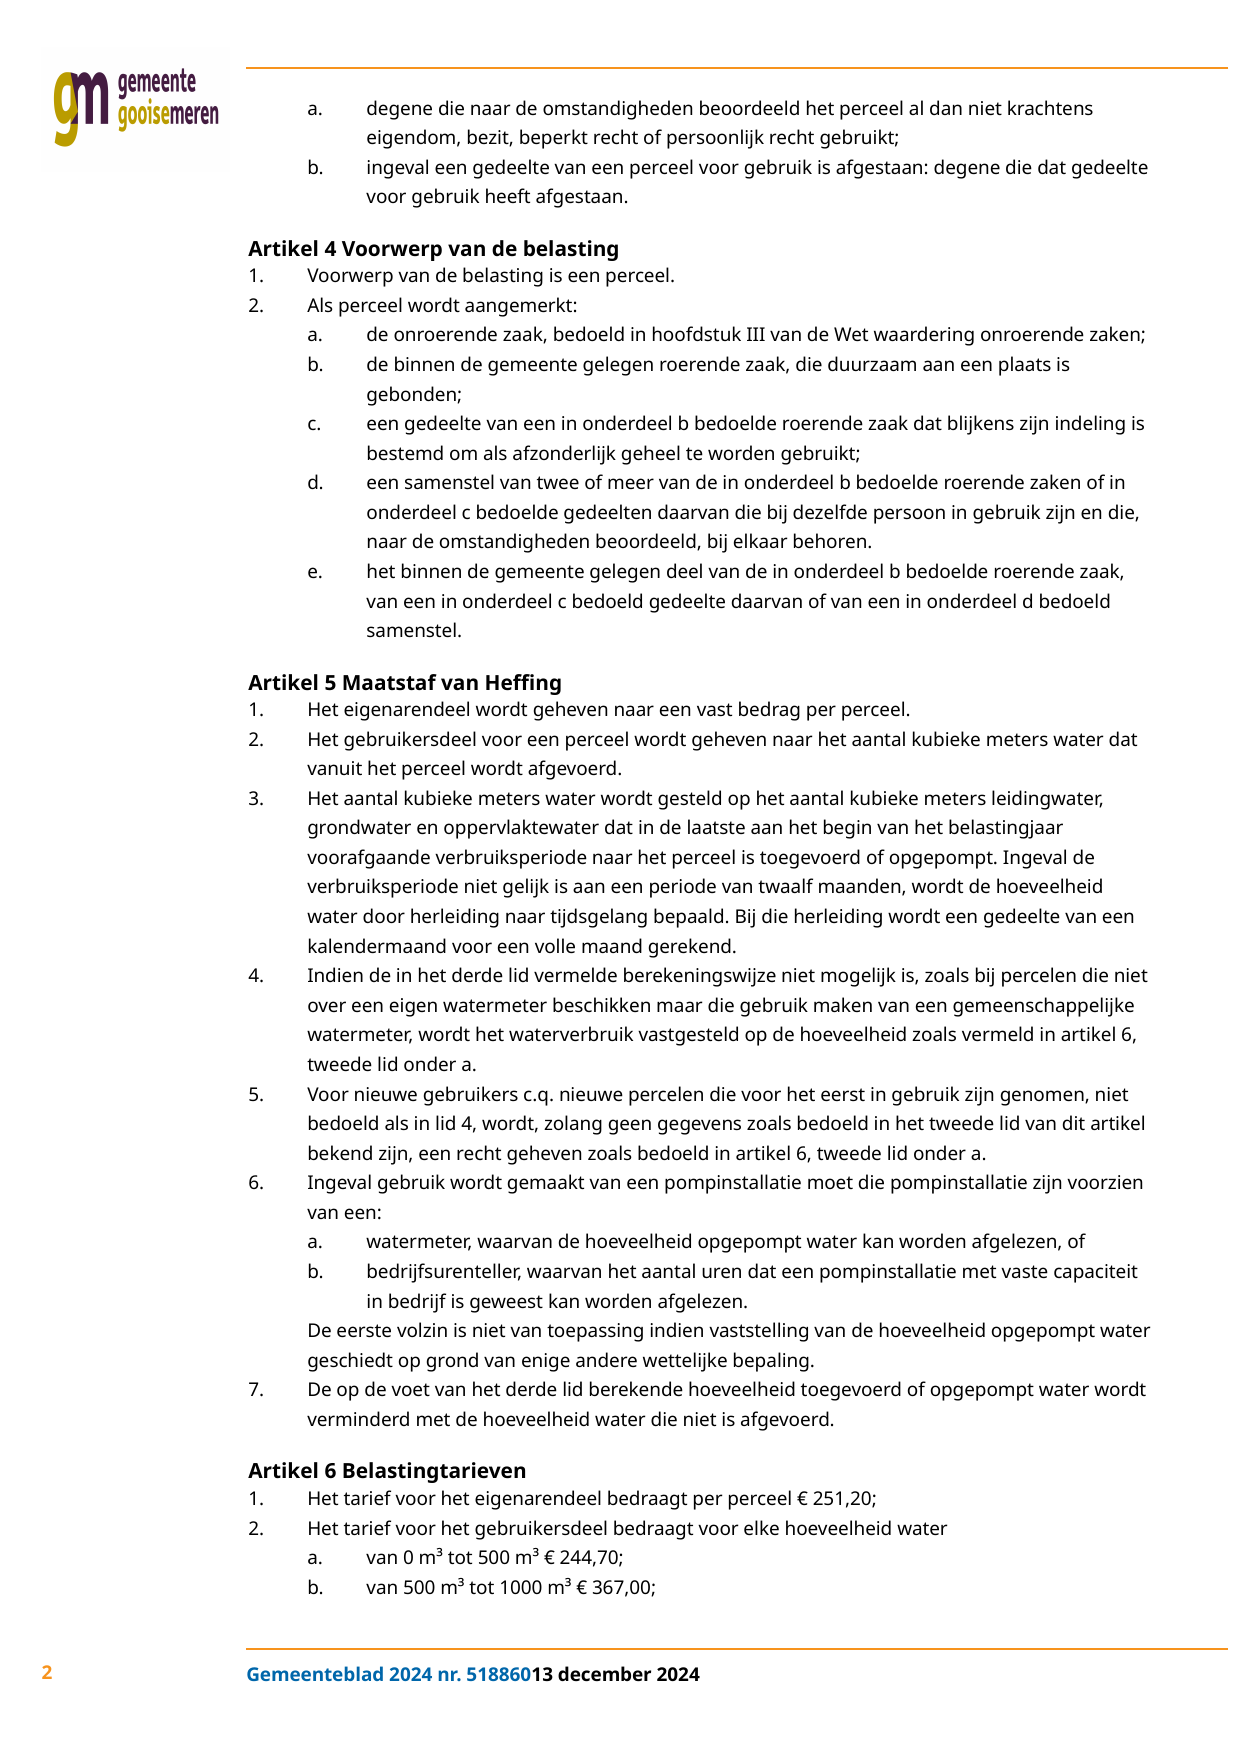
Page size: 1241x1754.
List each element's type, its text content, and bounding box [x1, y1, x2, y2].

list Het eigenarendeel wordt geheven naar een vast bedrag per perceel. [248, 696, 1152, 722]
list ingeval een gedeelte van een perceel voor gebruik is afgestaan: degene die dat gedeelte voor gebruik heeft afgestaan. [307, 154, 1152, 209]
text Artikel 4 Voorwerp van de belasting [248, 234, 1152, 262]
list een samenstel van twee of meer van de in onderdeel b bedoelde roerende zaken of in onderdeel c bedoelde gedeelten daarvan die bij dezelfde persoon in gebruik zijn en die, naar de omstandigheden beoordeeld, bij elkaar behoren. [307, 469, 1152, 554]
list De eerste volzin is niet van toepassing indien vaststelling van de hoeveelheid opgepompt water geschiedt op grond van enige andere wettelijke bepaling. [248, 1317, 1152, 1373]
list Indien de in het derde lid vermelde berekeningswijze niet mogelijk is, zoals bij percelen die niet over een eigen watermeter beschikken maar die gebruik maken van een gemeenschappelijke watermeter, wordt het waterverbruik vastgesteld op de hoeveelheid zoals vermeld in artikel 6, tweede lid onder a. [248, 962, 1152, 1077]
list degene die naar de omstandigheden beoordeeld het perceel al dan niet krachtens eigendom, bezit, beperkt recht of persoonlijk recht gebruikt; [307, 95, 1152, 150]
list van 500 m³ tot 1000 m³ € 367,00; [307, 1574, 1152, 1599]
list Het tarief voor het eigenarendeel bedraagt per perceel € 251,20; [248, 1485, 1152, 1511]
picture [41, 47, 231, 172]
list Voor nieuwe gebruikers c.q. nieuwe percelen die voor het eerst in gebruik zijn genomen, niet bedoeld als in lid 4, wordt, zolang geen gegevens zoals bedoeld in het tweede lid van dit artikel bekend zijn, een recht geheven zoals bedoeld in artikel 6, tweede lid onder a. [248, 1081, 1152, 1166]
list Het aantal kubieke meters water wordt gesteld op het aantal kubieke meters leidingwater, grondwater en oppervlaktewater dat in de laatste aan het begin van het belastingjaar voorafgaande verbruiksperiode naar het perceel is toegevoerd of opgepompt. Ingeval de verbruiksperiode niet gelijk is aan een periode van twaalf maanden, wordt de hoeveelheid water door herleiding naar tijdsgelang bepaald. Bij die herleiding wordt een gedeelte van een kalendermaand voor een volle maand gerekend. [248, 785, 1152, 959]
text Artikel 5 Maatstaf van Heffing [248, 668, 1152, 696]
list De op de voet van het derde lid berekende hoeveelheid toegevoerd of opgepompt water wordt verminderd met de hoeveelheid water die niet is afgevoerd. [248, 1377, 1152, 1432]
list Voorwerp van de belasting is een perceel. [248, 262, 1152, 288]
list bedrijfsurenteller, waarvan het aantal uren dat een pompinstallatie met vaste capaciteit in bedrijf is geweest kan worden afgelezen. [307, 1258, 1152, 1314]
list watermeter, waarvan de hoeveelheid opgepompt water kan worden afgelezen, of [307, 1229, 1152, 1254]
list het binnen de gemeente gelegen deel van de in onderdeel b bedoelde roerende zaak, van een in onderdeel c bedoeld gedeelte daarvan of van een in onderdeel d bedoeld samenstel. [307, 558, 1152, 643]
list Het gebruikersdeel voor een perceel wordt geheven naar het aantal kubieke meters water dat vanuit het perceel wordt afgevoerd. [248, 726, 1152, 781]
list Het tarief voor het gebruikersdeel bedraagt voor elke hoeveelheid water [248, 1515, 1152, 1540]
list de binnen de gemeente gelegen roerende zaak, die duurzaam aan een plaats is gebonden; [307, 351, 1152, 406]
list Als perceel wordt aangemerkt: [248, 292, 1152, 318]
list een gedeelte van een in onderdeel b bedoelde roerende zaak dat blijkens zijn indeling is bestemd om als afzonderlijk geheel te worden gebruikt; [307, 410, 1152, 466]
list Ingeval gebruik wordt gemaakt van een pompinstallatie moet die pompinstallatie zijn voorzien van een: [248, 1169, 1152, 1225]
text Artikel 6 Belastingtarieven [248, 1457, 1152, 1485]
list de onroerende zaak, bedoeld in hoofdstuk III van de Wet waardering onroerende zaken; [307, 322, 1152, 347]
list van 0 m³ tot 500 m³ € 244,70; [307, 1544, 1152, 1570]
